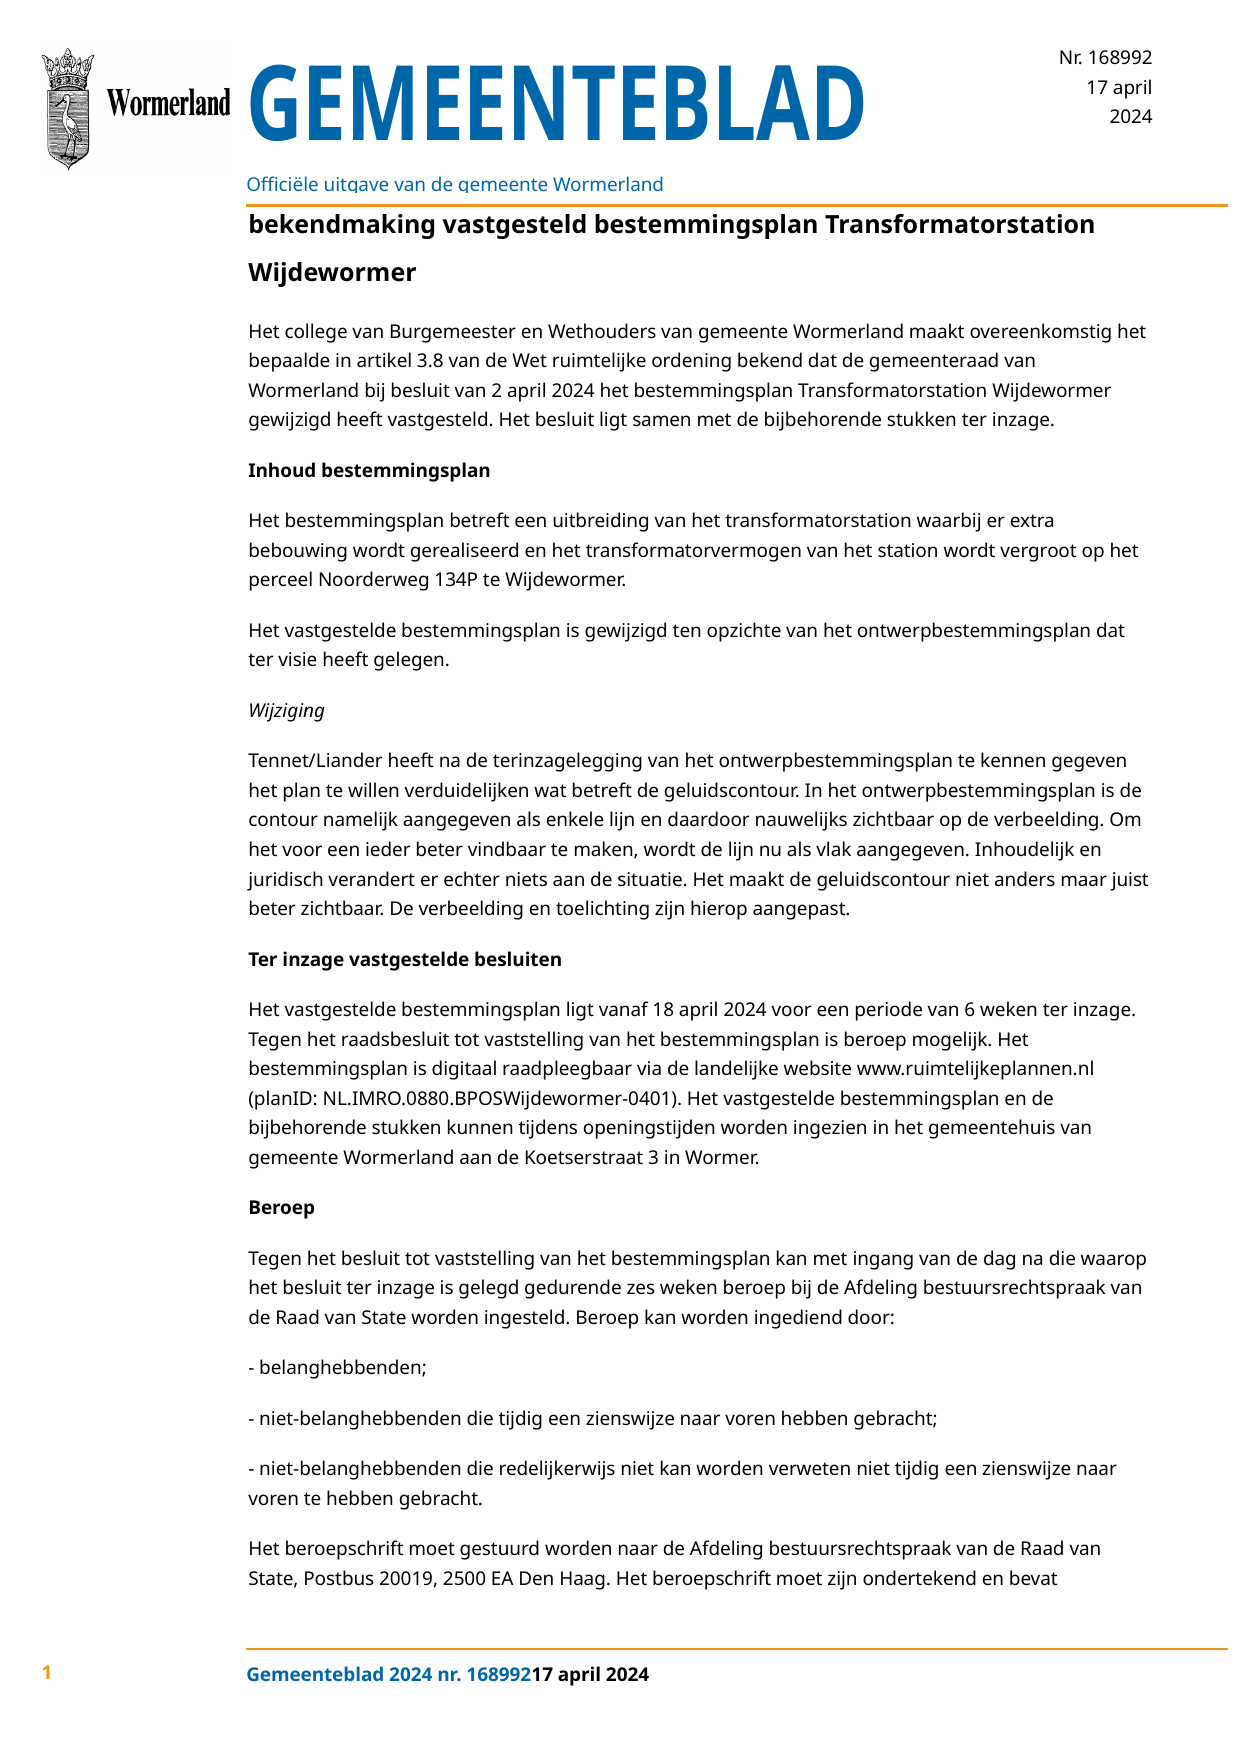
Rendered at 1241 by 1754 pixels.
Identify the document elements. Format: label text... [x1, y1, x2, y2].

text - niet-belanghebbenden die redelijkerwijs niet kan worden verweten niet tijdig een zienswijze naar voren te hebben gebracht. [248, 1455, 1152, 1511]
text Het vastgestelde bestemmingsplan is gewijzigd ten opzichte van het ontwerpbestemmingsplan dat ter visie heeft gelegen. [248, 617, 1152, 672]
text bekendmaking vastgesteld bestemmingsplan Transformatorstation Wijdewormer [248, 207, 1152, 288]
text Tegen het besluit tot vaststelling van het bestemmingsplan kan met ingang van de dag na die waarop het besluit ter inzage is gelegd gedurende zes weken beroep bij de Afdeling bestuursrechtspraak van de Raad van State worden ingesteld. Beroep kan worden ingediend door: [248, 1245, 1152, 1330]
text Beroep [248, 1194, 1152, 1220]
text Inhoud bestemmingsplan [248, 457, 1152, 483]
text Het vastgestelde bestemmingsplan ligt vanaf 18 april 2024 voor een periode van 6 weken ter inzage. Tegen het raadsbesluit tot vaststelling van het bestemmingsplan is beroep mogelijk. Het bestemmingsplan is digitaal raadpleegbaar via de landelijke website www.ruimtelijkeplannen.nl (planID: NL.IMRO.0880.BPOSWijdewormer-0401). Het vastgestelde bestemmingsplan en de bijbehorende stukken kunnen tijdens openingstijden worden ingezien in het gemeentehuis van gemeente Wormerland aan de Koetserstraat 3 in Wormer. [248, 996, 1152, 1170]
text - niet-belanghebbenden die tijdig een zienswijze naar voren hebben gebracht; [248, 1405, 1152, 1431]
text Het college van Burgemeester en Wethouders van gemeente Wormerland maakt overeenkomstig het bepaalde in artikel 3.8 van de Wet ruimtelijke ordening bekend dat de gemeenteraad van Wormerland bij besluit van 2 april 2024 het bestemmingsplan Transformatorstation Wijdewormer gewijzigd heeft vastgesteld. Het besluit ligt samen met de bijbehorende stukken ter inzage. [248, 318, 1152, 432]
text Het beroepschrift moet gestuurd worden naar de Afdeling bestuursrechtspraak van de Raad van State, Postbus 20019, 2500 EA Den Haag. Het beroepschrift moet zijn ondertekend en bevat [248, 1535, 1152, 1591]
text Het bestemmingsplan betreft een uitbreiding van het transformatorstation waarbij er extra bebouwing wordt gerealiseerd en het transformatorvermogen van het station wordt vergroot op het perceel Noorderweg 134P te Wijdewormer. [248, 507, 1152, 592]
text Ter inzage vastgestelde besluiten [248, 946, 1152, 972]
text - belanghebbenden; [248, 1354, 1152, 1380]
text Tennet/Liander heeft na de terinzagelegging van het ontwerpbestemmingsplan te kennen gegeven het plan te willen verduidelijken wat betreft de geluidscontour. In het ontwerpbestemmingsplan is de contour namelijk aangegeven als enkele lijn en daardoor nauwelijks zichtbaar op de verbeelding. Om het voor een ieder beter vindbaar te maken, wordt de lijn nu als vlak aangegeven. Inhoudelijk en juridisch verandert er echter niets aan de situatie. Het maakt de geluidscontour niet anders maar juist beter zichtbaar. De verbeelding en toelichting zijn hierop aangepast. [248, 747, 1152, 921]
picture [41, 47, 231, 172]
text Wijziging [248, 697, 1152, 723]
